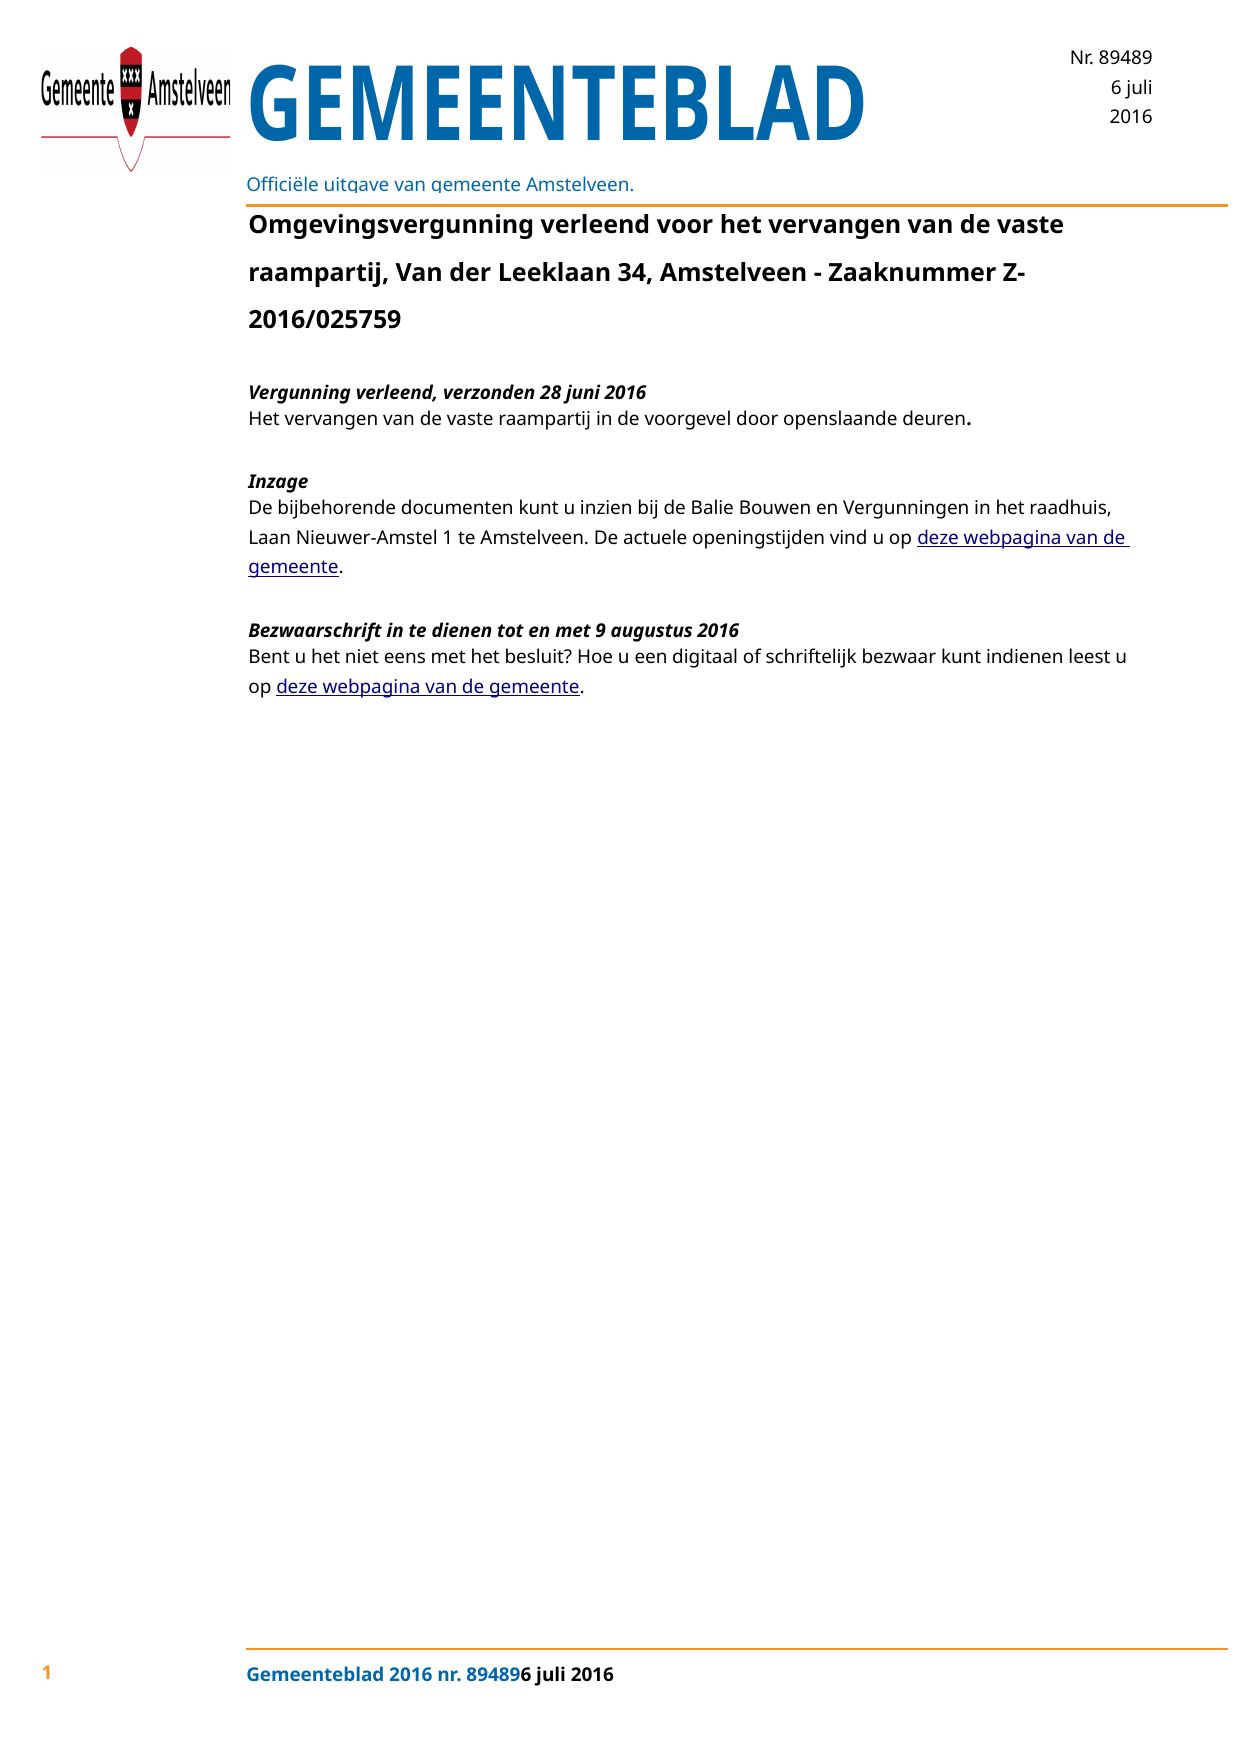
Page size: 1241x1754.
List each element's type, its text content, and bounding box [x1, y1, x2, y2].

picture [41, 47, 231, 172]
text Bezwaarschrift in te dienen tot en met 9 augustus 2016 [248, 618, 1152, 643]
text Het vervangen van de vaste raampartij in de voorgevel door openslaande deuren. [248, 405, 1152, 431]
text Inzage [248, 469, 1152, 494]
text Omgevingsvergunning verleend voor het vervangen van de vaste raampartij, Van der Leeklaan 34, Amstelveen - Zaaknummer Z-2016/025759 [248, 207, 1152, 336]
text Vergunning verleend, verzonden 28 juni 2016 [248, 379, 1152, 405]
text Bent u het niet eens met het besluit? Hoe u een digitaal of schriftelijk bezwaar kunt indienen leest u op deze webpagina van de gemeente. [248, 643, 1152, 699]
text De bijbehorende documenten kunt u inzien bij de Balie Bouwen en Vergunningen in het raadhuis, Laan Nieuwer-Amstel 1 te Amstelveen. De actuele openingstijden vind u op deze webpagina van de gemeente. [248, 494, 1152, 579]
